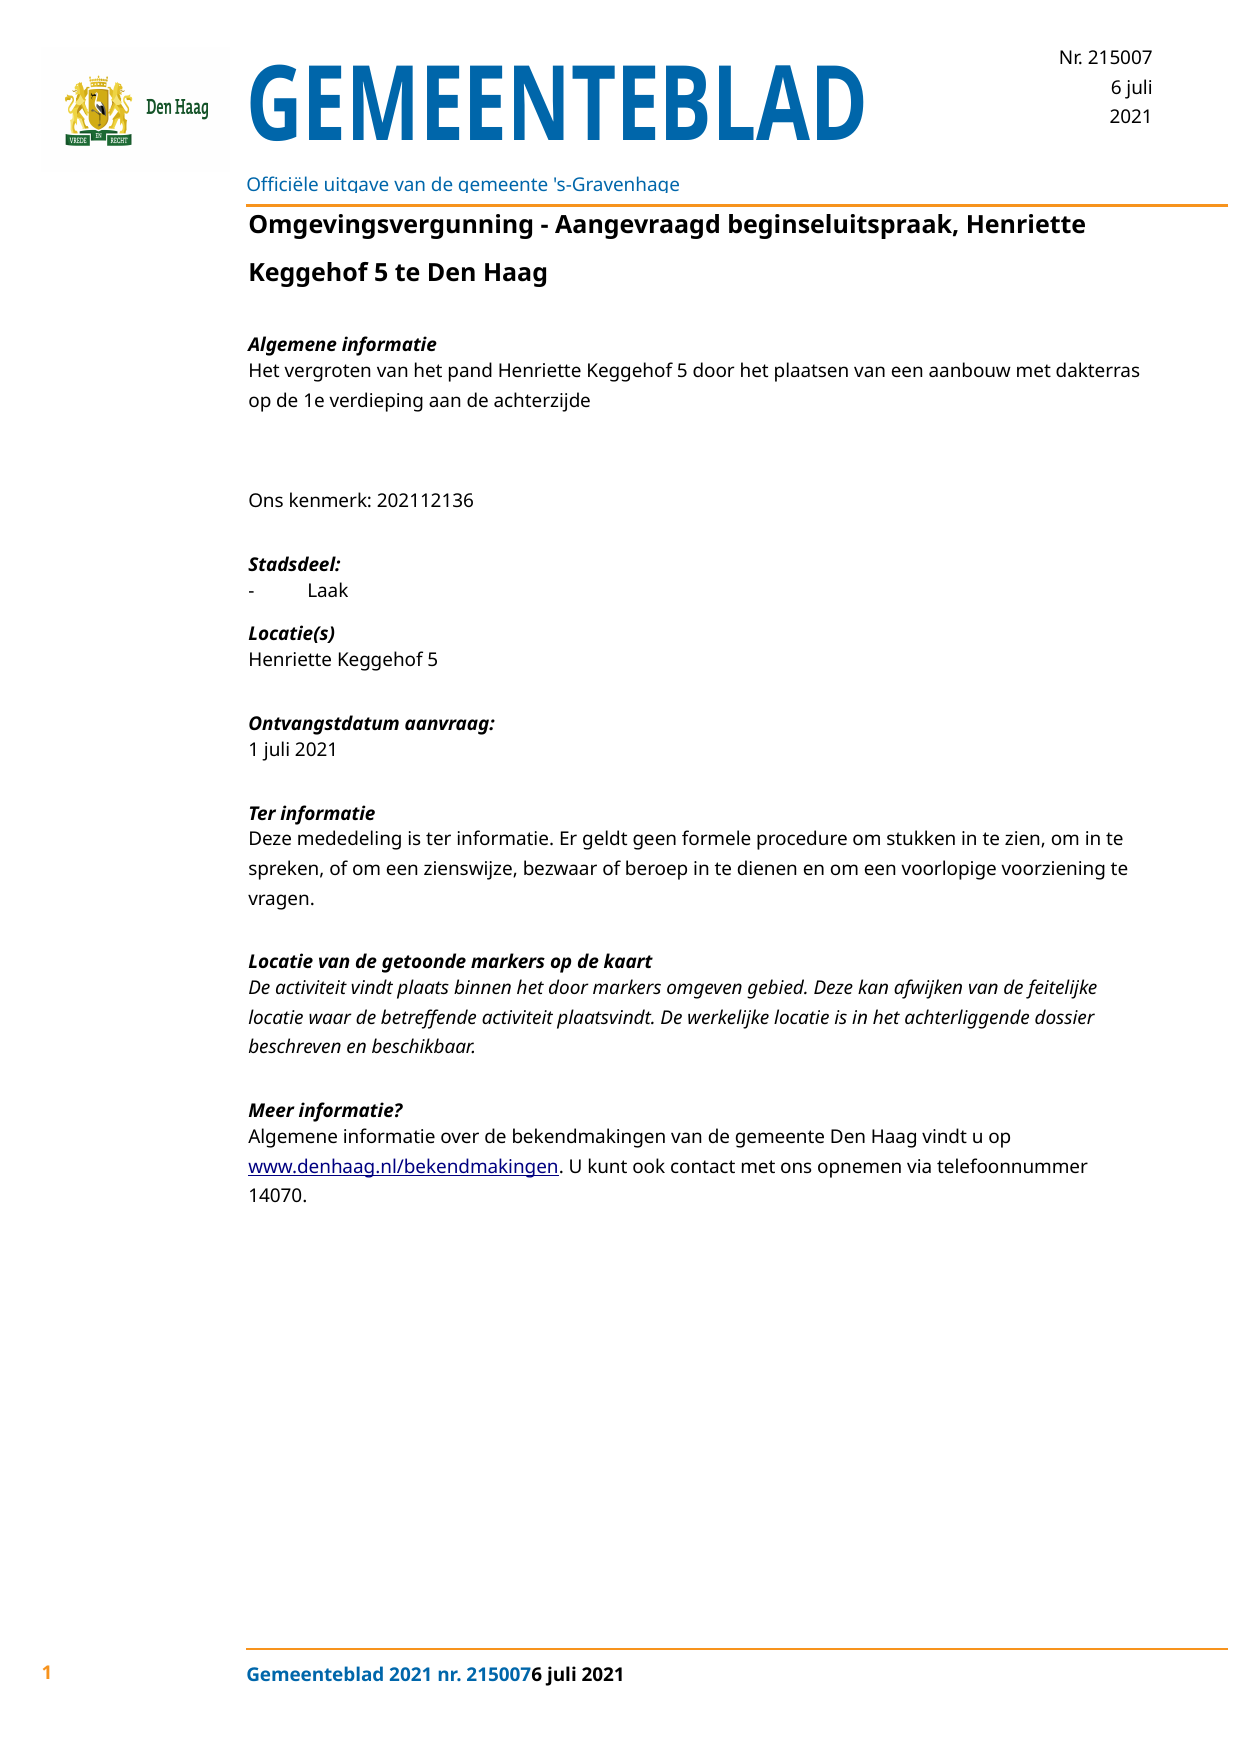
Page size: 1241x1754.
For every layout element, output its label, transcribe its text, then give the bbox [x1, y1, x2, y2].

text Ter informatie [248, 800, 1152, 826]
text Henriette Keggehof 5 [248, 646, 1152, 672]
list Laak [248, 577, 1152, 603]
text Locatie van de getoonde markers op de kaart [248, 949, 1152, 974]
text Algemene informatie [248, 331, 1152, 357]
text De activiteit vindt plaats binnen het door markers omgeven gebied. Deze kan afwijken van de feitelijke locatie waar de betreffende activiteit plaatsvindt. De werkelijke locatie is in het achterliggende dossier beschreven en beschikbaar. [248, 974, 1152, 1059]
picture [41, 47, 231, 172]
text Algemene informatie over de bekendmakingen van de gemeente Den Haag vindt u op www.denhaag.nl/bekendmakingen. U kunt ook contact met ons opnemen via telefoonnummer 14070. [248, 1123, 1152, 1208]
text Deze mededeling is ter informatie. Er geldt geen formele procedure om stukken in te zien, om in te spreken, of om een zienswijze, bezwaar of beroep in te dienen en om een voorlopige voorziening te vragen. [248, 826, 1152, 910]
text Locatie(s) [248, 620, 1152, 646]
text Ontvangstdatum aanvraag: [248, 710, 1152, 736]
text Het vergroten van het pand Henriette Keggehof 5 door het plaatsen van een aanbouw met dakterras op de 1e verdieping aan de achterzijde [248, 357, 1152, 412]
text Ons kenmerk: 202112136 [248, 488, 1152, 513]
text 1 juli 2021 [248, 736, 1152, 762]
text Omgevingsvergunning - Aangevraagd beginseluitspraak, Henriette Keggehof 5 te Den Haag [248, 207, 1152, 288]
text Meer informatie? [248, 1097, 1152, 1123]
text Stadsdeel: [248, 552, 1152, 577]
